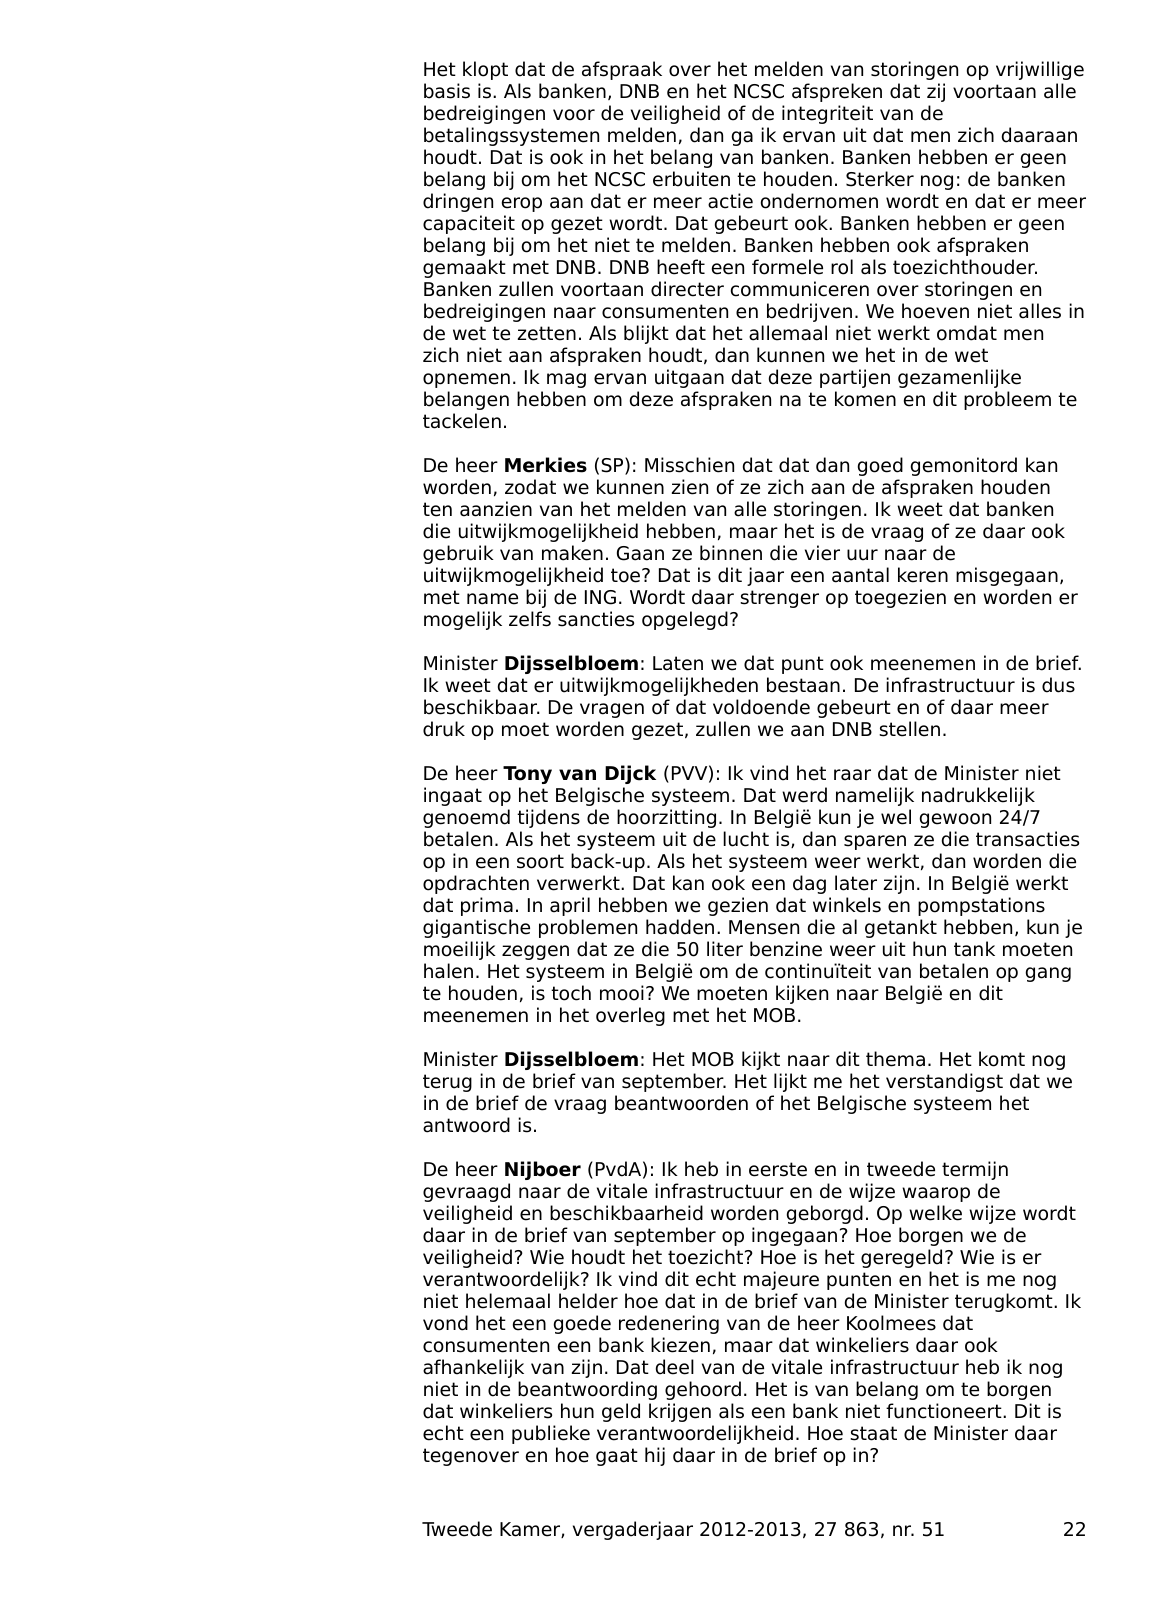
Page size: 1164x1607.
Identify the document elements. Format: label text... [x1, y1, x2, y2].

text Minister Dijsselbloem: Laten we dat punt ook meenemen in de brief. Ik weet dat er uitwijkmogelijkheden bestaan. De infrastructuur is dus beschikbaar. De vragen of dat voldoende gebeurt en of daar meer druk op moet worden gezet, zullen we aan DNB stellen. [422, 653, 1087, 741]
text Minister Dijsselbloem: Het MOB kijkt naar dit thema. Het komt nog terug in de brief van september. Het lijkt me het verstandigst dat we in de brief de vraag beantwoorden of het Belgische systeem het antwoord is. [422, 1049, 1087, 1137]
text De heer Merkies (SP): Misschien dat dat dan goed gemonitord kan worden, zodat we kunnen zien of ze zich aan de afspraken houden ten aanzien van het melden van alle storingen. Ik weet dat banken die uitwijkmogelijkheid hebben, maar het is de vraag of ze daar ook gebruik van maken. Gaan ze binnen die vier uur naar de uitwijkmogelijkheid toe? Dat is dit jaar een aantal keren misgegaan, met name bij de ING. Wordt daar strenger op toegezien en worden er mogelijk zelfs sancties opgelegd? [422, 455, 1087, 631]
text De heer Tony van Dijck (PVV): Ik vind het raar dat de Minister niet ingaat op het Belgische systeem. Dat werd namelijk nadrukkelijk genoemd tijdens de hoorzitting. In België kun je wel gewoon 24/7 betalen. Als het systeem uit de lucht is, dan sparen ze die transacties op in een soort back-up. Als het systeem weer werkt, dan worden die opdrachten verwerkt. Dat kan ook een dag later zijn. In België werkt dat prima. In april hebben we gezien dat winkels en pompstations gigantische problemen hadden. Mensen die al getankt hebben, kun je moeilijk zeggen dat ze die 50 liter benzine weer uit hun tank moeten halen. Het systeem in België om de continuïteit van betalen op gang te houden, is toch mooi? We moeten kijken naar België en dit meenemen in het overleg met het MOB. [422, 763, 1087, 1027]
text Het klopt dat de afspraak over het melden van storingen op vrijwillige basis is. Als banken, DNB en het NCSC afspreken dat zij voortaan alle bedreigingen voor de veiligheid of de integriteit van de betalingssystemen melden, dan ga ik ervan uit dat men zich daaraan houdt. Dat is ook in het belang van banken. Banken hebben er geen belang bij om het NCSC erbuiten te houden. Sterker nog: de banken dringen erop aan dat er meer actie ondernomen wordt en dat er meer capaciteit op gezet wordt. Dat gebeurt ook. Banken hebben er geen belang bij om het niet te melden. Banken hebben ook afspraken gemaakt met DNB. DNB heeft een formele rol als toezichthouder. Banken zullen voortaan directer communiceren over storingen en bedreigingen naar consumenten en bedrijven. We hoeven niet alles in de wet te zetten. Als blijkt dat het allemaal niet werkt omdat men zich niet aan afspraken houdt, dan kunnen we het in de wet opnemen. Ik mag ervan uitgaan dat deze partijen gezamenlijke belangen hebben om deze afspraken na te komen en dit probleem te tackelen. [422, 59, 1087, 433]
text De heer Nijboer (PvdA): Ik heb in eerste en in tweede termijn gevraagd naar de vitale infrastructuur en de wijze waarop de veiligheid en beschikbaarheid worden geborgd. Op welke wijze wordt daar in de brief van september op ingegaan? Hoe borgen we de veiligheid? Wie houdt het toezicht? Hoe is het geregeld? Wie is er verantwoordelijk? Ik vind dit echt majeure punten en het is me nog niet helemaal helder hoe dat in de brief van de Minister terugkomt. Ik vond het een goede redenering van de heer Koolmees dat consumenten een bank kiezen, maar dat winkeliers daar ook afhankelijk van zijn. Dat deel van de vitale infrastructuur heb ik nog niet in de beantwoording gehoord. Het is van belang om te borgen dat winkeliers hun geld krijgen als een bank niet functioneert. Dit is echt een publieke verantwoordelijkheid. Hoe staat de Minister daar tegenover en hoe gaat hij daar in de brief op in? [422, 1159, 1087, 1467]
